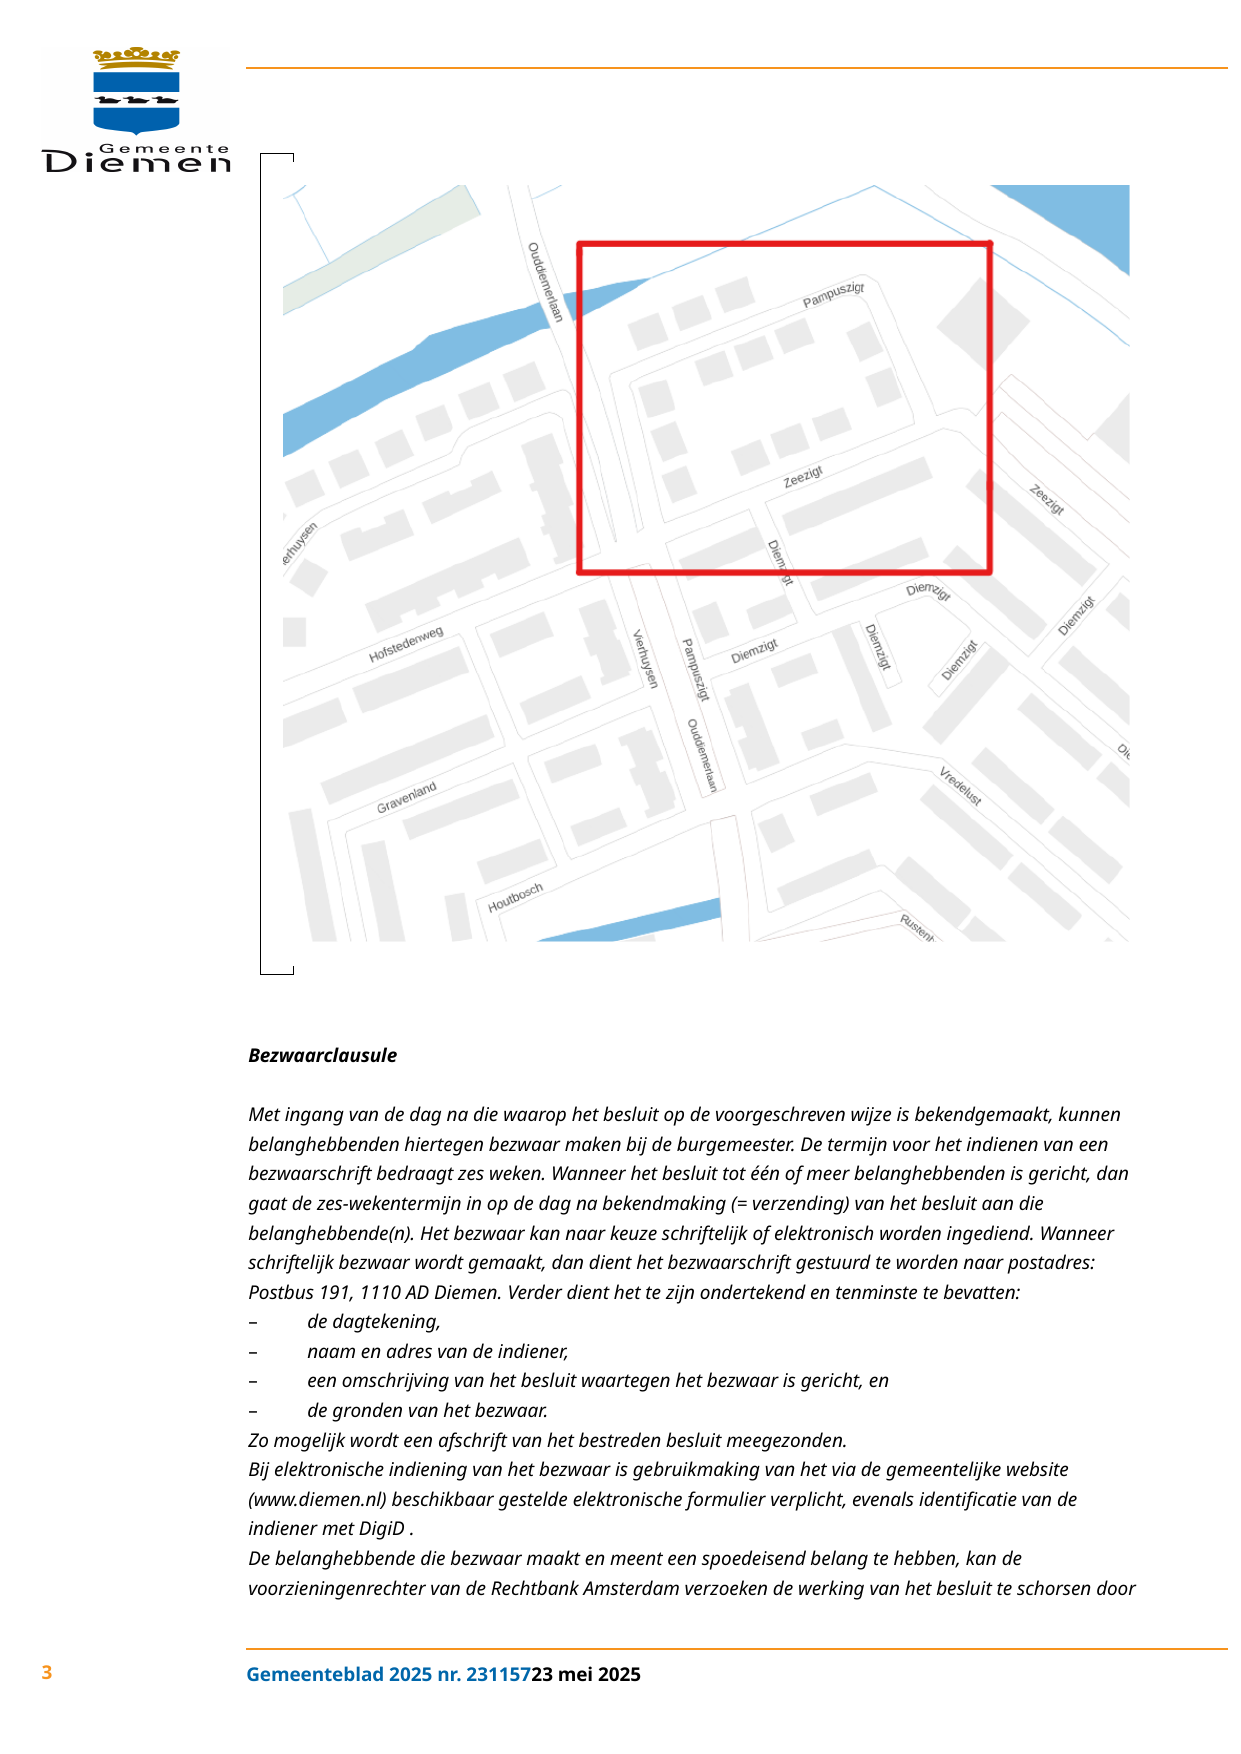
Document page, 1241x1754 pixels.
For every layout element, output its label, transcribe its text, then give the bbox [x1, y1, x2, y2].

text Zo mogelijk wordt een afschrift van het bestreden besluit meegezonden. [248, 1427, 1152, 1453]
picture [41, 47, 231, 172]
text Bij elektronische indiening van het bezwaar is gebruikmaking van het via de gemeentelijke website (www.diemen.nl) beschikbaar gestelde elektronische formulier verplicht, evenals identificatie van de indiener met DigiD . [248, 1456, 1152, 1541]
text Bezwaarclausule [248, 1042, 1152, 1068]
text Met ingang van de dag na die waarop het besluit op de voorgeschreven wijze is bekendgemaakt, kunnen belanghebbenden hiertegen bezwaar maken bij de burgemeester. De termijn voor het indienen van een bezwaarschrift bedraagt zes weken. Wanneer het besluit tot één of meer belanghebbenden is gericht, dan gaat de zes-wekentermijn in op de dag na bekendmaking (= verzending) van het besluit aan die belanghebbende(n). Het bezwaar kan naar keuze schriftelijk of elektronisch worden ingediend. Wanneer schriftelijk bezwaar wordt gemaakt, dan dient het bezwaarschrift gestuurd te worden naar postadres: Postbus 191, 1110 AD Diemen. Verder dient het te zijn ondertekend en tenminste te bevatten: [248, 1101, 1152, 1305]
list naam en adres van de indiener, [248, 1338, 1152, 1364]
list de gronden van het bezwaar. [248, 1397, 1152, 1423]
picture [268, 162, 1155, 966]
list een omschrijving van het besluit waartegen het bezwaar is gericht, en [248, 1368, 1152, 1393]
text De belanghebbende die bezwaar maakt en meent een spoedeisend belang te hebben, kan de voorzieningenrechter van de Rechtbank Amsterdam verzoeken de werking van het besluit te schorsen door [248, 1545, 1152, 1601]
list de dagtekening, [248, 1308, 1152, 1334]
